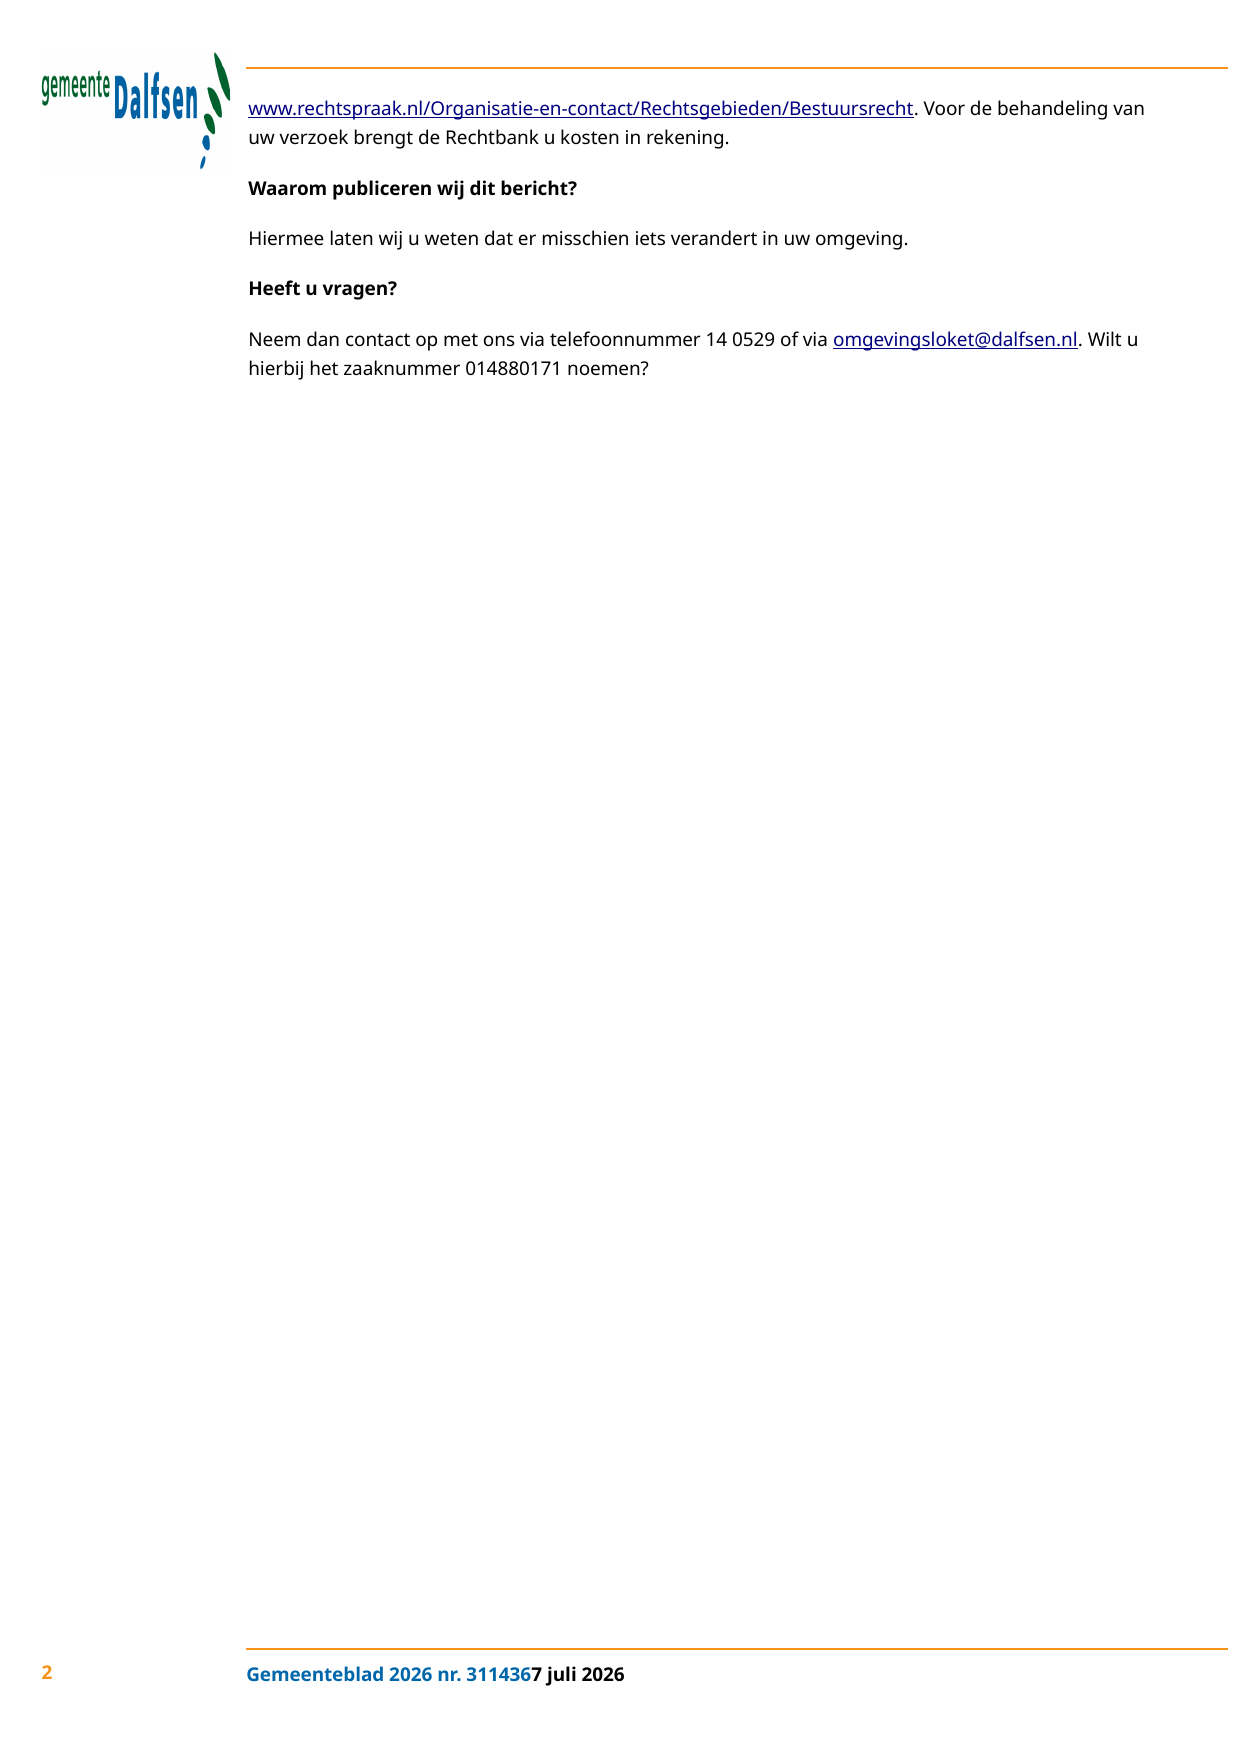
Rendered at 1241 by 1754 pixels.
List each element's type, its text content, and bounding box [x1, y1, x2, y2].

text Waarom publiceren wij dit bericht? [248, 175, 1152, 201]
text Hiermee laten wij u weten dat er misschien iets verandert in uw omgeving. [248, 225, 1152, 251]
text Neem dan contact op met ons via telefoonnummer 14 0529 of via omgevingsloket@dalfsen.nl. Wilt u hierbij het zaaknummer 014880171 noemen? [248, 326, 1152, 381]
picture [41, 47, 231, 172]
text www.rechtspraak.nl/Organisatie-en-contact/Rechtsgebieden/Bestuursrecht. Voor de behandeling van uw verzoek brengt de Rechtbank u kosten in rekening. [248, 95, 1152, 150]
text Heeft u vragen? [248, 276, 1152, 301]
